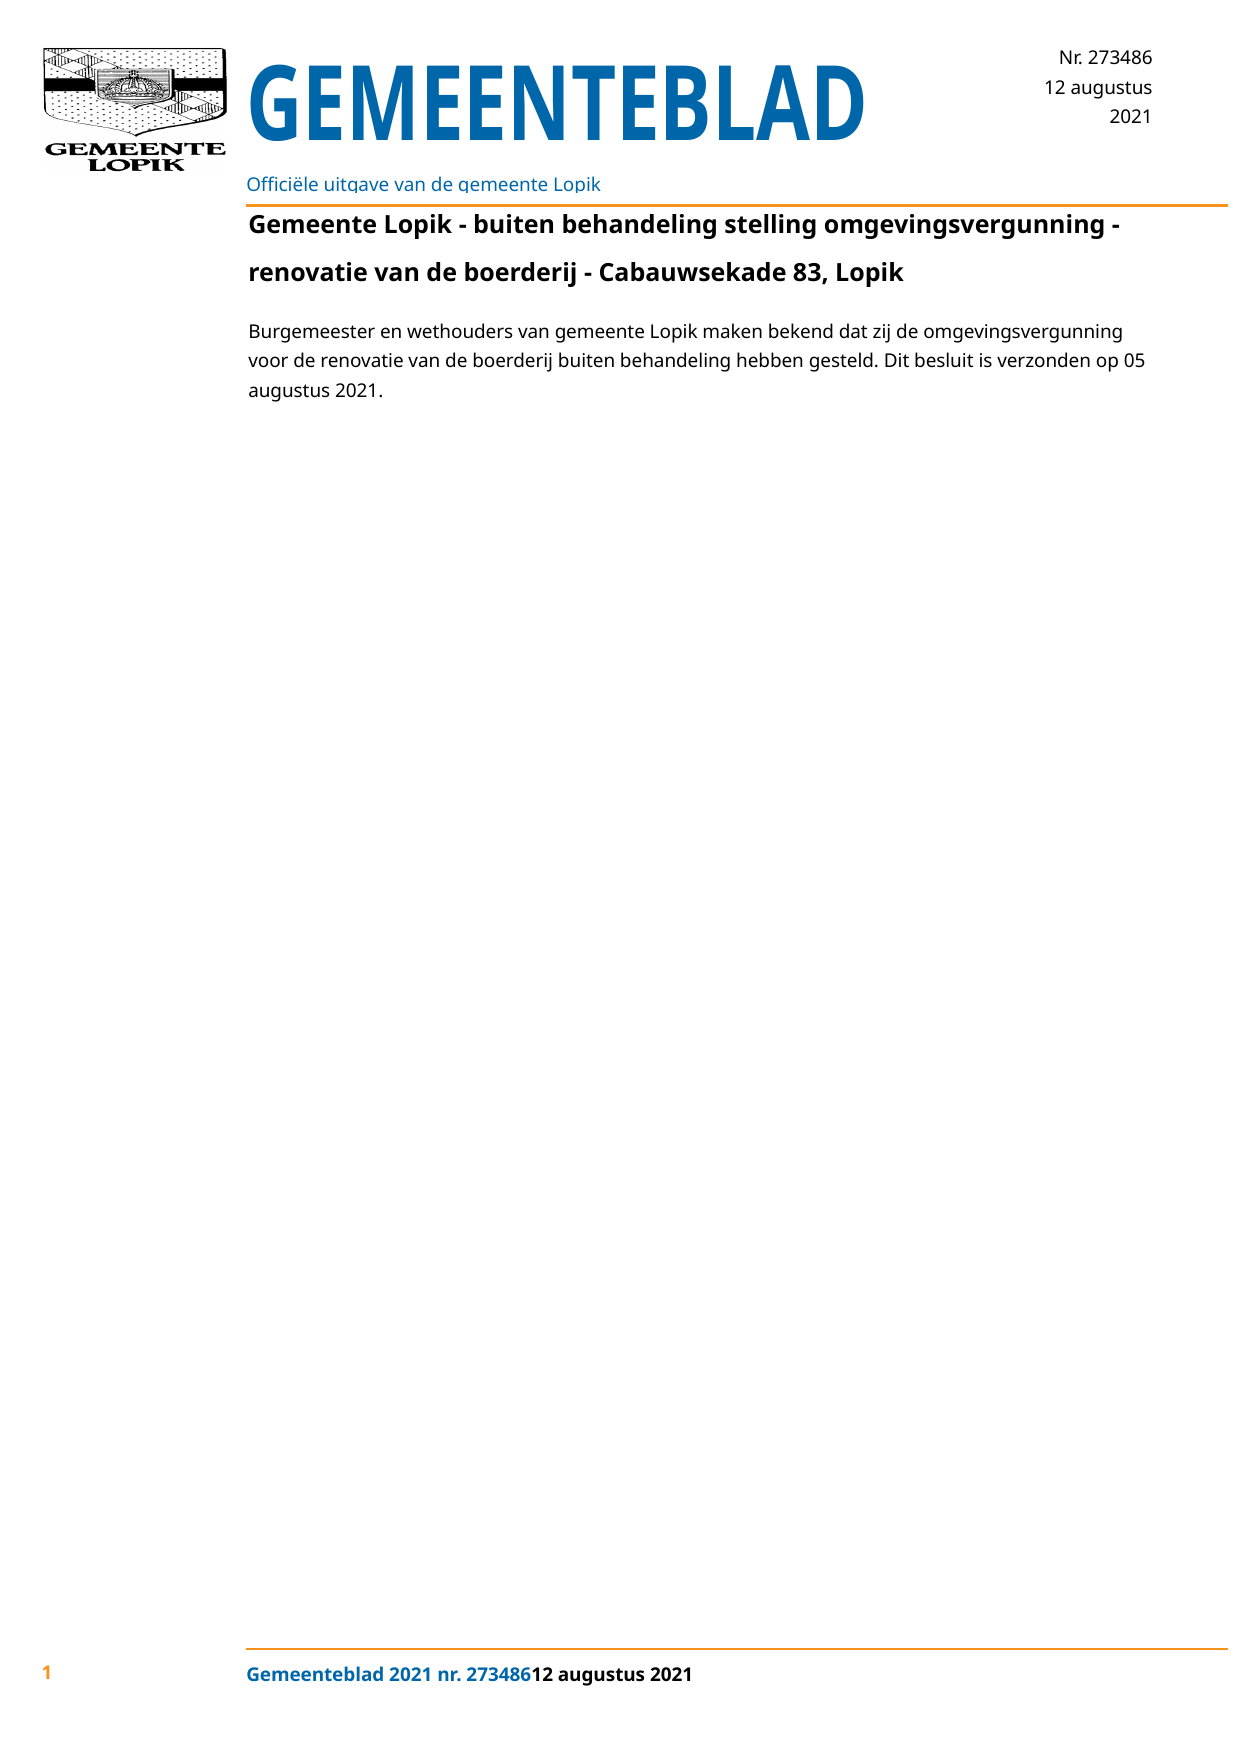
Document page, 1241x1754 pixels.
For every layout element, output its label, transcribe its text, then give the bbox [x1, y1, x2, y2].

text Burgemeester en wethouders van gemeente Lopik maken bekend dat zij de omgevingsvergunning voor de renovatie van de boerderij buiten behandeling hebben gesteld. Dit besluit is verzonden op 05 augustus 2021. [248, 318, 1152, 403]
text Gemeente Lopik - buiten behandeling stelling omgevingsvergunning - renovatie van de boerderij - Cabauwsekade 83, Lopik [248, 207, 1152, 288]
picture [41, 47, 231, 172]
